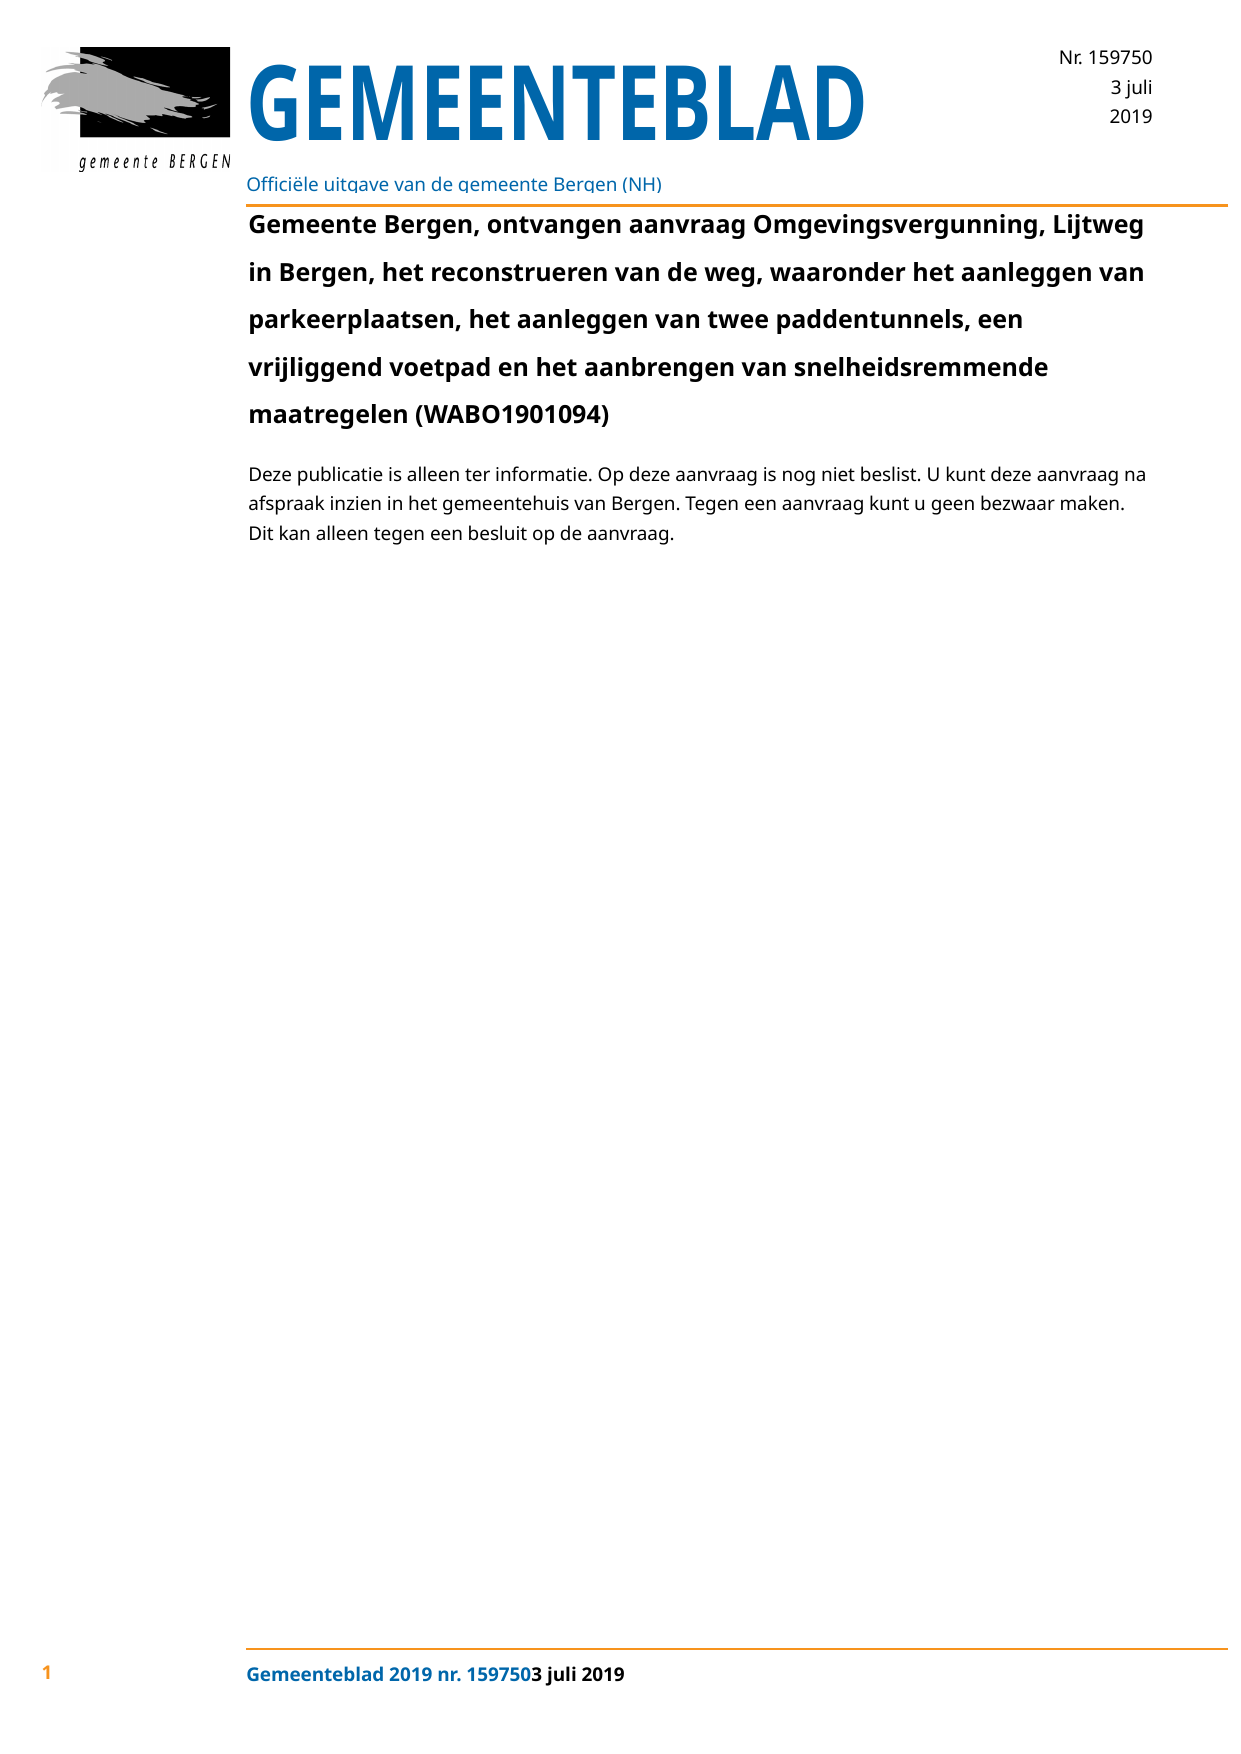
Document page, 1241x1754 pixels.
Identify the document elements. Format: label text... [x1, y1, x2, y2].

picture [41, 47, 231, 172]
text Gemeente Bergen, ontvangen aanvraag Omgevingsvergunning, Lijtweg in Bergen, het reconstrueren van de weg, waaronder het aanleggen van parkeerplaatsen, het aanleggen van twee paddentunnels, een vrijliggend voetpad en het aanbrengen van snelheidsremmende maatregelen (WABO1901094) [248, 207, 1152, 431]
text Deze publicatie is alleen ter informatie. Op deze aanvraag is nog niet beslist. U kunt deze aanvraag na afspraak inzien in het gemeentehuis van Bergen. Tegen een aanvraag kunt u geen bezwaar maken. Dit kan alleen tegen een besluit op de aanvraag. [248, 461, 1152, 546]
